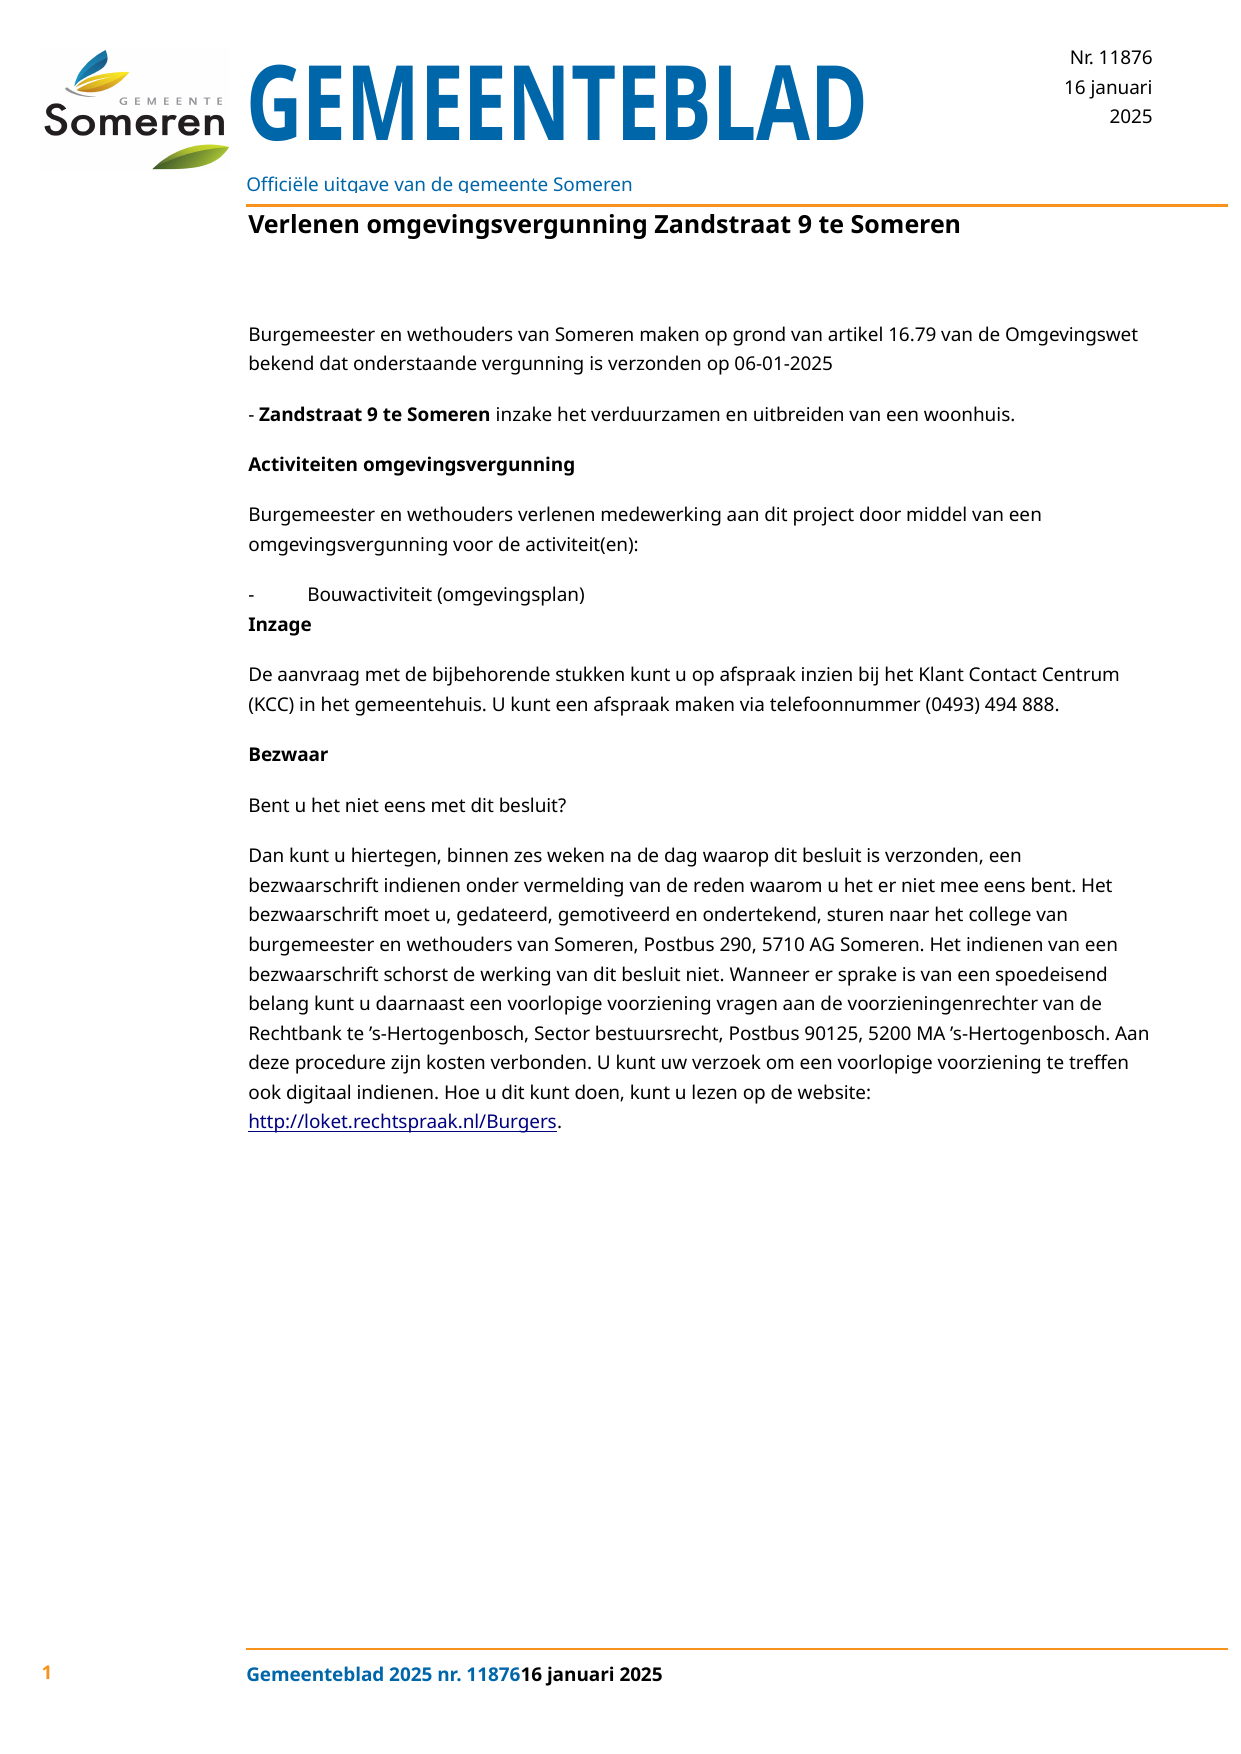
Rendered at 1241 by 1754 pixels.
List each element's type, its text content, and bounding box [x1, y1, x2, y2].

text Bezwaar [248, 742, 1152, 767]
text Burgemeester en wethouders van Someren maken op grond van artikel 16.79 van de Omgevingswet bekend dat onderstaande vergunning is verzonden op 06-01-2025 [248, 321, 1152, 376]
text Verlenen omgevingsvergunning Zandstraat 9 te Someren [248, 207, 1152, 241]
text Bent u het niet eens met dit besluit? [248, 792, 1152, 818]
text Dan kunt u hiertegen, binnen zes weken na de dag waarop dit besluit is verzonden, een bezwaarschrift indienen onder vermelding van de reden waarom u het er niet mee eens bent. Het bezwaarschrift moet u, gedateerd, gemotiveerd en ondertekend, sturen naar het college van burgemeester en wethouders van Someren, Postbus 290, 5710 AG Someren. Het indienen van een bezwaarschrift schorst de werking van dit besluit niet. Wanneer er sprake is van een spoedeisend belang kunt u daarnaast een voorlopige voorziening vragen aan de voorzieningenrechter van de Rechtbank te ’s-Hertogenbosch, Sector bestuursrecht, Postbus 90125, 5200 MA ’s-Hertogenbosch. Aan deze procedure zijn kosten verbonden. U kunt uw verzoek om een voorlopige voorziening te treffen ook digitaal indienen. Hoe u dit kunt doen, kunt u lezen op de website: http://loket.rechtspraak.nl/Burgers. [248, 842, 1152, 1134]
picture [41, 47, 231, 172]
text Inzage [248, 611, 1152, 637]
text De aanvraag met de bijbehorende stukken kunt u op afspraak inzien bij het Klant Contact Centrum (KCC) in het gemeentehuis. U kunt een afspraak maken via telefoonnummer (0493) 494 888. [248, 662, 1152, 717]
text - Zandstraat 9 te Someren inzake het verduurzamen en uitbreiden van een woonhuis. [248, 401, 1152, 426]
list Bouwactiviteit (omgevingsplan) [248, 582, 1152, 607]
text Activiteiten omgevingsvergunning [248, 451, 1152, 477]
text Burgemeester en wethouders verlenen medewerking aan dit project door middel van een omgevingsvergunning voor de activiteit(en): [248, 502, 1152, 557]
